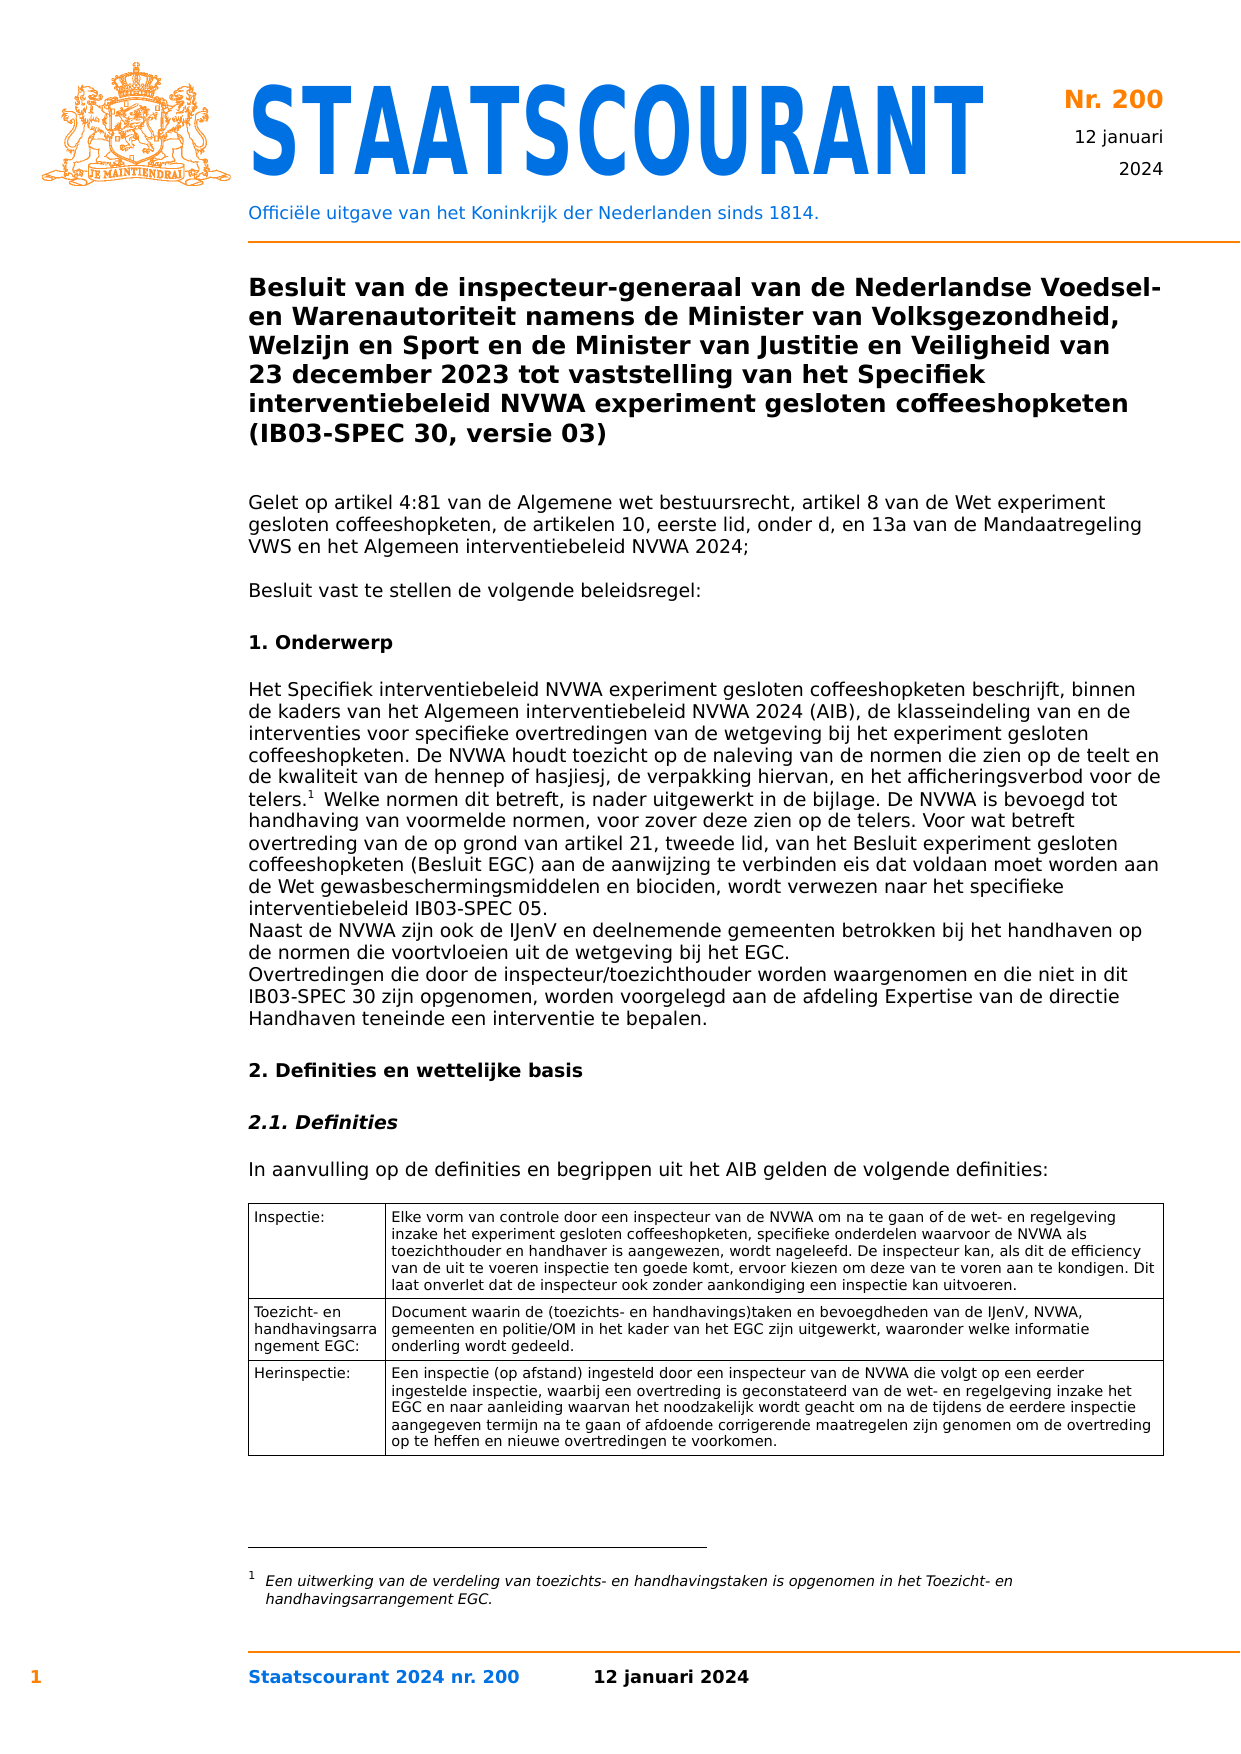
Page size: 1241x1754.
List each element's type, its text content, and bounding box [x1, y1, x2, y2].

table_header Elke vorm van controle door een inspecteur van de NVWA om na te gaan of de wet- en regelgeving inzake het experiment gesloten coffeeshopketen, specifieke onderdelen waarvoor de NVWA als toezichthouder en handhaver is aangewezen, wordt nageleefd. De inspecteur kan, als dit de efficiency van de uit te voeren inspectie ten goede komt, ervoor kiezen om deze van te voren aan te kondigen. Dit laat onverlet dat de inspecteur ook zonder aankondiging een inspectie kan uitvoeren. [386, 1204, 1163, 1298]
picture [41, 62, 231, 186]
text Besluit vast te stellen de volgende beleidsregel: [248, 579, 1163, 602]
table_cell Officiële uitgave van het Koninkrijk der Nederlanden sinds 1814. [248, 203, 1240, 241]
table_header Inspectie: [249, 1204, 385, 1298]
subtitle 1. Onderwerp [248, 632, 1163, 653]
table_header Nr. 200 [998, 62, 1240, 121]
text Een uitwerking van de verdeling van toezichts- en handhavingstaken is opgenomen in het Toezicht- en handhavingsarrangement EGC. [248, 1569, 1163, 1608]
table_cell 12 januari [998, 121, 1240, 153]
table_cell Een inspectie (op afstand) ingesteld door een inspecteur van de NVWA die volgt op een eerder ingestelde inspectie, waarbij een overtreding is geconstateerd van de wet- en regelgeving inzake het EGC en naar aanleiding waarvan het noodzakelijk wordt geacht om na de tijdens de eerdere inspectie aangegeven termijn na te gaan of afdoende corrigerende maatregelen zijn genomen om de overtreding op te heffen en nieuwe overtredingen te voorkomen. [386, 1361, 1163, 1455]
table_header [25, 62, 248, 241]
table_cell Toezicht- en handhavingsarrangement EGC: [249, 1299, 385, 1360]
text Gelet op artikel 4:81 van de Algemene wet bestuursrecht, artikel 8 van de Wet experiment gesloten coffeeshopketen, de artikelen 10, eerste lid, onder d, en 13a van de Mandaatregeling VWS en het Algemeen interventiebeleid NVWA 2024; [248, 492, 1163, 558]
text Overtredingen die door de inspecteur/toezichthouder worden waargenomen en die niet in dit IB03-SPEC 30 zijn opgenomen, worden voorgelegd aan de afdeling Expertise van de directie Handhaven teneinde een interventie te bepalen. [248, 964, 1163, 1030]
table_cell Herinspectie: [249, 1361, 385, 1455]
subtitle Besluit van de inspecteur-generaal van de Nederlandse Voedsel- en Warenautoriteit namens de Minister van Volksgezondheid, Welzijn en Sport en de Minister van Justitie en Veiligheid van 23 december 2023 tot vaststelling van het Specifiek interventiebeleid NVWA experiment gesloten coffeeshopketen (IB03-SPEC 30, versie 03) [248, 273, 1163, 448]
table_cell 2024 [998, 153, 1240, 203]
table_cell Document waarin de (toezichts- en handhavings)taken en bevoegdheden van de IJenV, NVWA, gemeenten en politie/OM in het kader van het EGC zijn uitgewerkt, waaronder welke informatie onderling wordt gedeeld. [386, 1299, 1163, 1360]
table_header STAATSCOURANT [248, 62, 998, 203]
text Het Specifiek interventiebeleid NVWA experiment gesloten coffeeshopketen beschrijft, binnen de kaders van het Algemeen interventiebeleid NVWA 2024 (AIB), de klasseindeling van en de interventies voor specifieke overtredingen van de wetgeving bij het experiment gesloten coffeeshopketen. De NVWA houdt toezicht op de naleving van de normen die zien op de teelt en de kwaliteit van de hennep of hasjiesj, de verpakking hiervan, en het afficheringsverbod voor de telers. Welke normen dit betreft, is nader uitgewerkt in de bijlage. De NVWA is bevoegd tot handhaving van voormelde normen, voor zover deze zien op de telers. Voor wat betreft overtreding van de op grond van artikel 21, tweede lid, van het Besluit experiment gesloten coffeeshopketen (Besluit EGC) aan de aanwijzing te verbinden eis dat voldaan moet worden aan de Wet gewasbeschermingsmiddelen en biociden, wordt verwezen naar het specifieke interventiebeleid IB03-SPEC 05. [248, 678, 1163, 920]
subtitle 2. Definities en wettelijke basis [248, 1060, 1163, 1082]
text Naast de NVWA zijn ook de IJenV en deelnemende gemeenten betrokken bij het handhaven op de normen die voortvloeien uit de wetgeving bij het EGC. [248, 920, 1163, 964]
text In aanvulling op de definities en begrippen uit het AIB gelden de volgende definities: [248, 1159, 1163, 1181]
subtitle 2.1. Definities [248, 1112, 1163, 1134]
